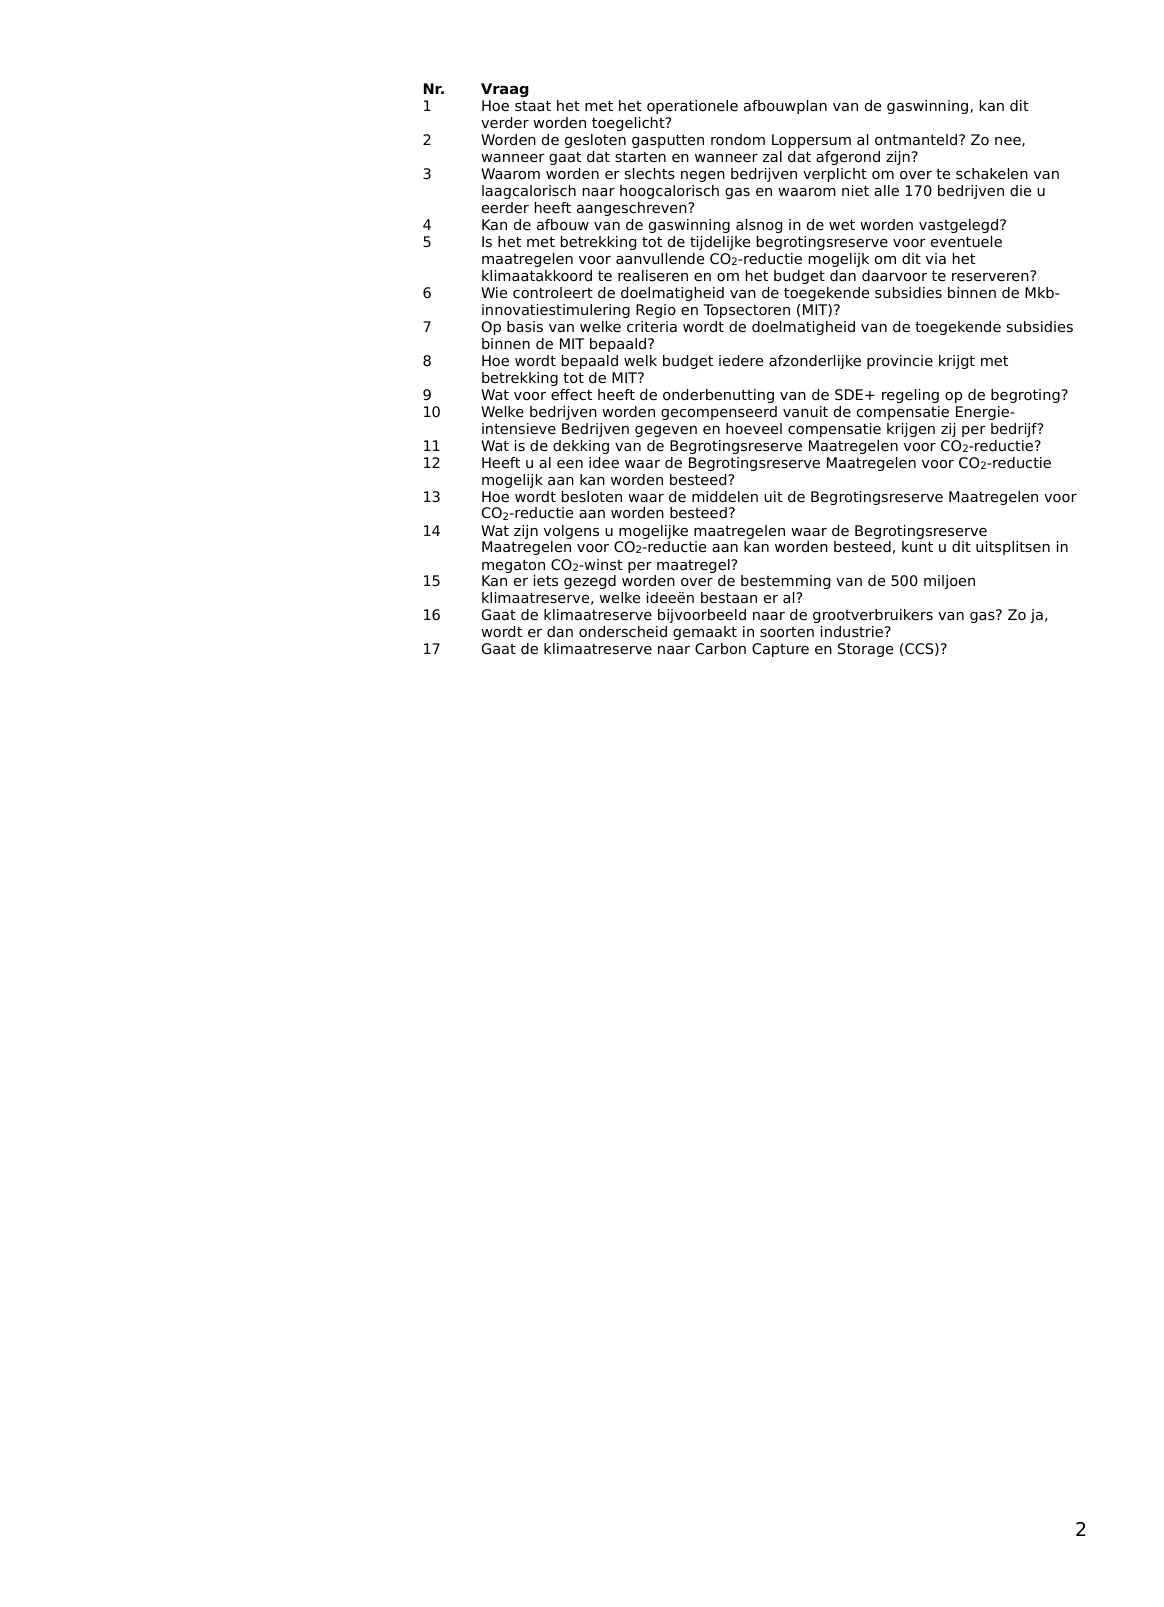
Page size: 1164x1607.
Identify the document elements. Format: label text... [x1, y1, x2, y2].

table_cell Waarom worden er slechts negen bedrijven verplicht om over te schakelen van laagcalorisch naar hoogcalorisch gas en waarom niet alle 170 bedrijven die u eerder heeft aangeschreven? [475, 166, 1087, 217]
table_cell 11 [422, 438, 475, 454]
table_cell Hoe wordt bepaald welk budget iedere afzonderlijke provincie krijgt met betrekking tot de MIT? [475, 353, 1087, 387]
table_cell Worden de gesloten gasputten rondom Loppersum al ontmanteld? Zo nee, wanneer gaat dat starten en wanneer zal dat afgerond zijn? [475, 132, 1087, 166]
table_header Vraag [475, 81, 1087, 98]
table_cell Welke bedrijven worden gecompenseerd vanuit de compensatie Energie-intensieve Bedrijven gegeven en hoeveel compensatie krijgen zij per bedrijf? [475, 404, 1087, 437]
table_cell Wat voor effect heeft de onderbenutting van de SDE+ regeling op de begroting? [475, 387, 1087, 403]
table_cell Gaat de klimaatreserve bijvoorbeeld naar de grootverbruikers van gas? Zo ja, wordt er dan onderscheid gemaakt in soorten industrie? [475, 607, 1087, 641]
table_cell Kan er iets gezegd worden over de bestemming van de 500 miljoen klimaatreserve, welke ideeën bestaan er al? [475, 573, 1087, 607]
table_cell 3 [422, 166, 475, 217]
table_cell 7 [422, 319, 475, 353]
table_cell Op basis van welke criteria wordt de doelmatigheid van de toegekende subsidies binnen de MIT bepaald? [475, 319, 1087, 353]
table_header Nr. [422, 81, 475, 98]
table_cell Heeft u al een idee waar de Begrotingsreserve Maatregelen voor CO2-reductie mogelijk aan kan worden besteed? [475, 455, 1087, 488]
table_cell 10 [422, 404, 475, 437]
table_cell 2 [422, 132, 475, 166]
table_cell Wie controleert de doelmatigheid van de toegekende subsidies binnen de Mkb-innovatiestimulering Regio en Topsectoren (MIT)? [475, 285, 1087, 319]
table_cell 17 [422, 641, 475, 658]
table_cell Wat zijn volgens u mogelijke maatregelen waar de Begrotingsreserve Maatregelen voor CO2-reductie aan kan worden besteed, kunt u dit uitsplitsen in megaton CO2-winst per maatregel? [475, 523, 1087, 573]
table_cell 15 [422, 573, 475, 607]
table_cell 12 [422, 455, 475, 488]
table_cell 14 [422, 523, 475, 573]
table_cell 6 [422, 285, 475, 319]
table_cell Hoe wordt besloten waar de middelen uit de Begrotingsreserve Maatregelen voor CO2-reductie aan worden besteed? [475, 489, 1087, 522]
table_cell 5 [422, 234, 475, 285]
table_cell 1 [422, 98, 475, 132]
table_cell 9 [422, 387, 475, 403]
table_cell Wat is de dekking van de Begrotingsreserve Maatregelen voor CO2-reductie? [475, 438, 1087, 454]
table_cell Hoe staat het met het operationele afbouwplan van de gaswinning, kan dit verder worden toegelicht? [475, 98, 1087, 132]
table_cell Is het met betrekking tot de tijdelijke begrotingsreserve voor eventuele maatregelen voor aanvullende CO2-reductie mogelijk om dit via het klimaatakkoord te realiseren en om het budget dan daarvoor te reserveren? [475, 234, 1087, 285]
table_cell 16 [422, 607, 475, 641]
table_cell Kan de afbouw van de gaswinning alsnog in de wet worden vastgelegd? [475, 217, 1087, 234]
table_cell 8 [422, 353, 475, 387]
table_cell 13 [422, 489, 475, 522]
table_cell Gaat de klimaatreserve naar Carbon Capture en Storage (CCS)? [475, 641, 1087, 658]
table_cell 4 [422, 217, 475, 234]
